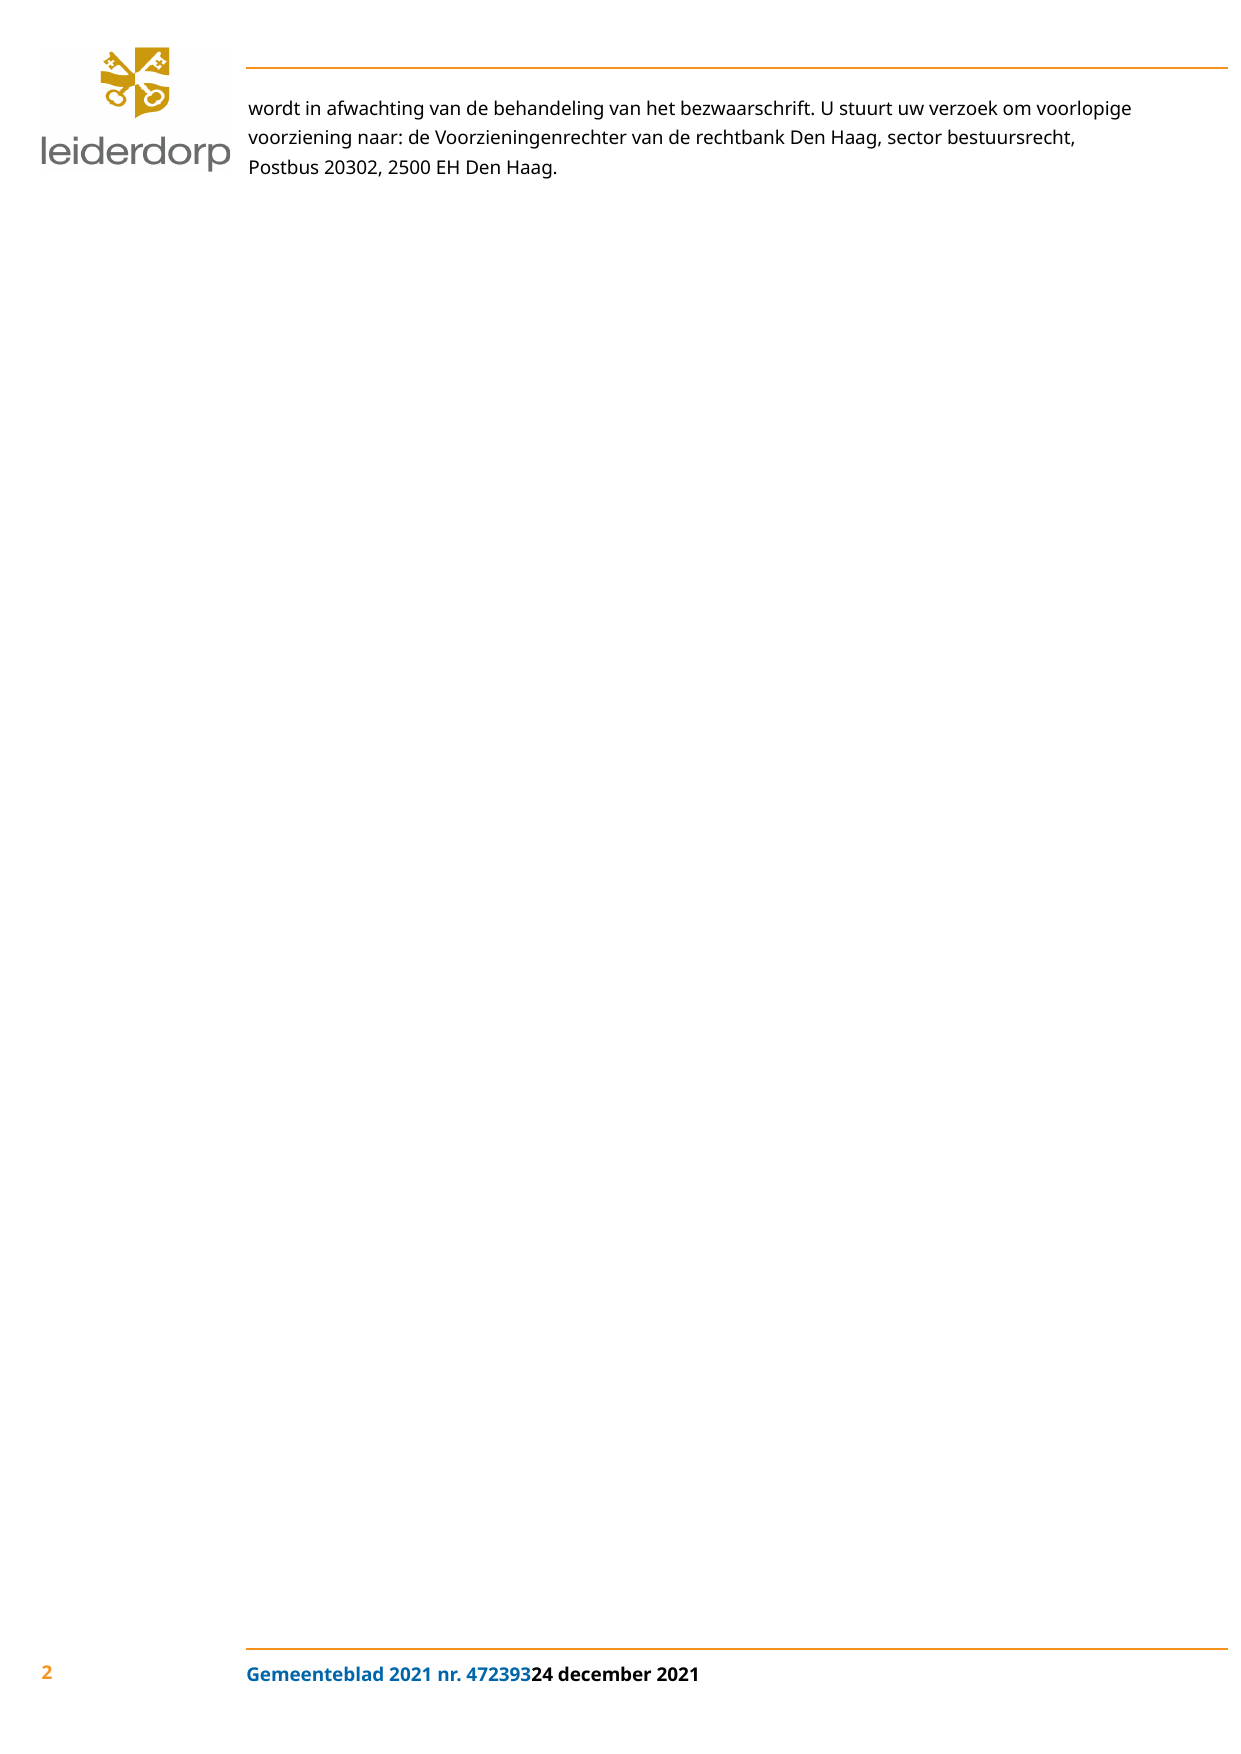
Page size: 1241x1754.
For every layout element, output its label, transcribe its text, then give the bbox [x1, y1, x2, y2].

picture [41, 47, 231, 172]
text wordt in afwachting van de behandeling van het bezwaarschrift. U stuurt uw verzoek om voorlopige voorziening naar: de Voorzieningenrechter van de rechtbank Den Haag, sector bestuursrecht, Postbus 20302, 2500 EH Den Haag. [248, 95, 1152, 180]
